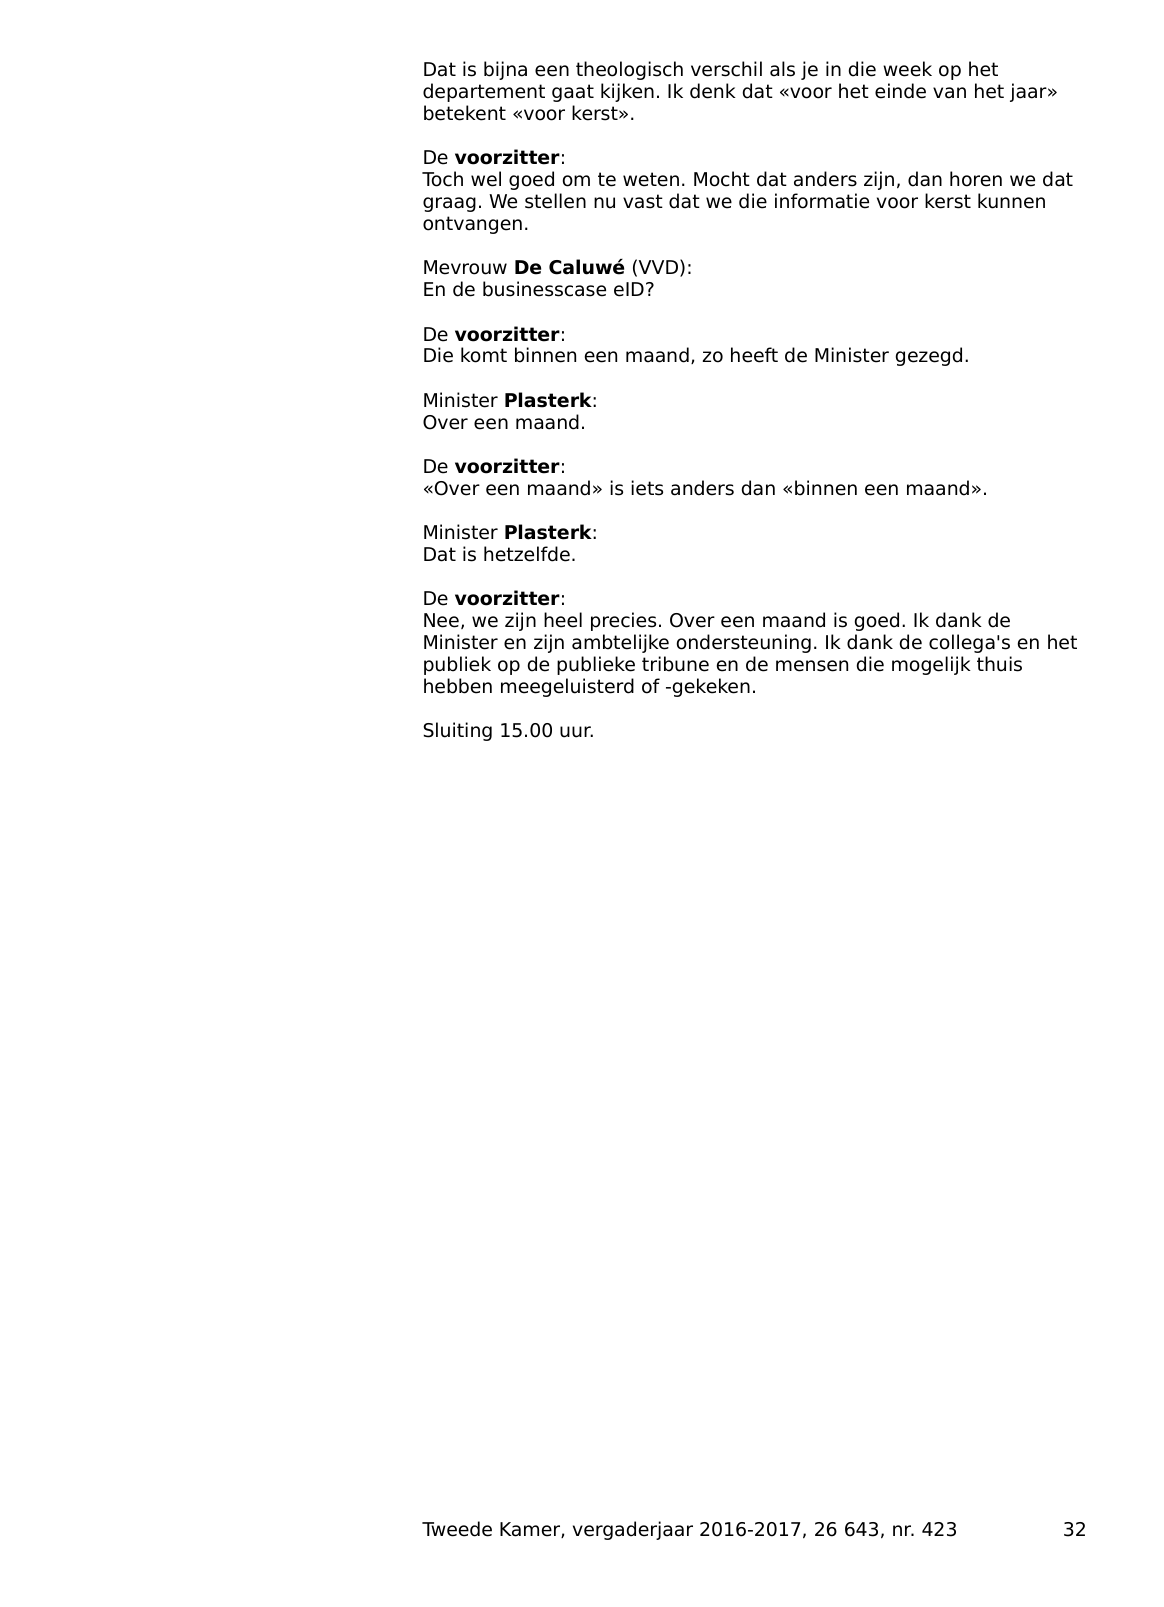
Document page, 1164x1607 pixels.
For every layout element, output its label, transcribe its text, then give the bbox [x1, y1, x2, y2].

text «Over een maand» is iets anders dan «binnen een maand». [422, 478, 1087, 500]
text Die komt binnen een maand, zo heeft de Minister gezegd. [422, 345, 1087, 367]
text De voorzitter: [422, 456, 1087, 478]
text De voorzitter: [422, 147, 1087, 169]
text Dat is bijna een theologisch verschil als je in die week op het departement gaat kijken. Ik denk dat «voor het einde van het jaar» betekent «voor kerst». [422, 59, 1087, 125]
text Dat is hetzelfde. [422, 544, 1087, 566]
text En de businesscase eID? [422, 279, 1087, 301]
text Over een maand. [422, 412, 1087, 433]
text De voorzitter: [422, 323, 1087, 345]
text De voorzitter: [422, 588, 1087, 610]
text Minister Plasterk: [422, 389, 1087, 412]
text Nee, we zijn heel precies. Over een maand is goed. Ik dank de Minister en zijn ambtelijke ondersteuning. Ik dank de collega's en het publiek op de publieke tribune en de mensen die mogelijk thuis hebben meegeluisterd of -gekeken. [422, 610, 1087, 698]
text Toch wel goed om te weten. Mocht dat anders zijn, dan horen we dat graag. We stellen nu vast dat we die informatie voor kerst kunnen ontvangen. [422, 169, 1087, 235]
text Minister Plasterk: [422, 522, 1087, 544]
text Sluiting 15.00 uur. [422, 720, 1087, 742]
text Mevrouw De Caluwé (VVD): [422, 257, 1087, 279]
